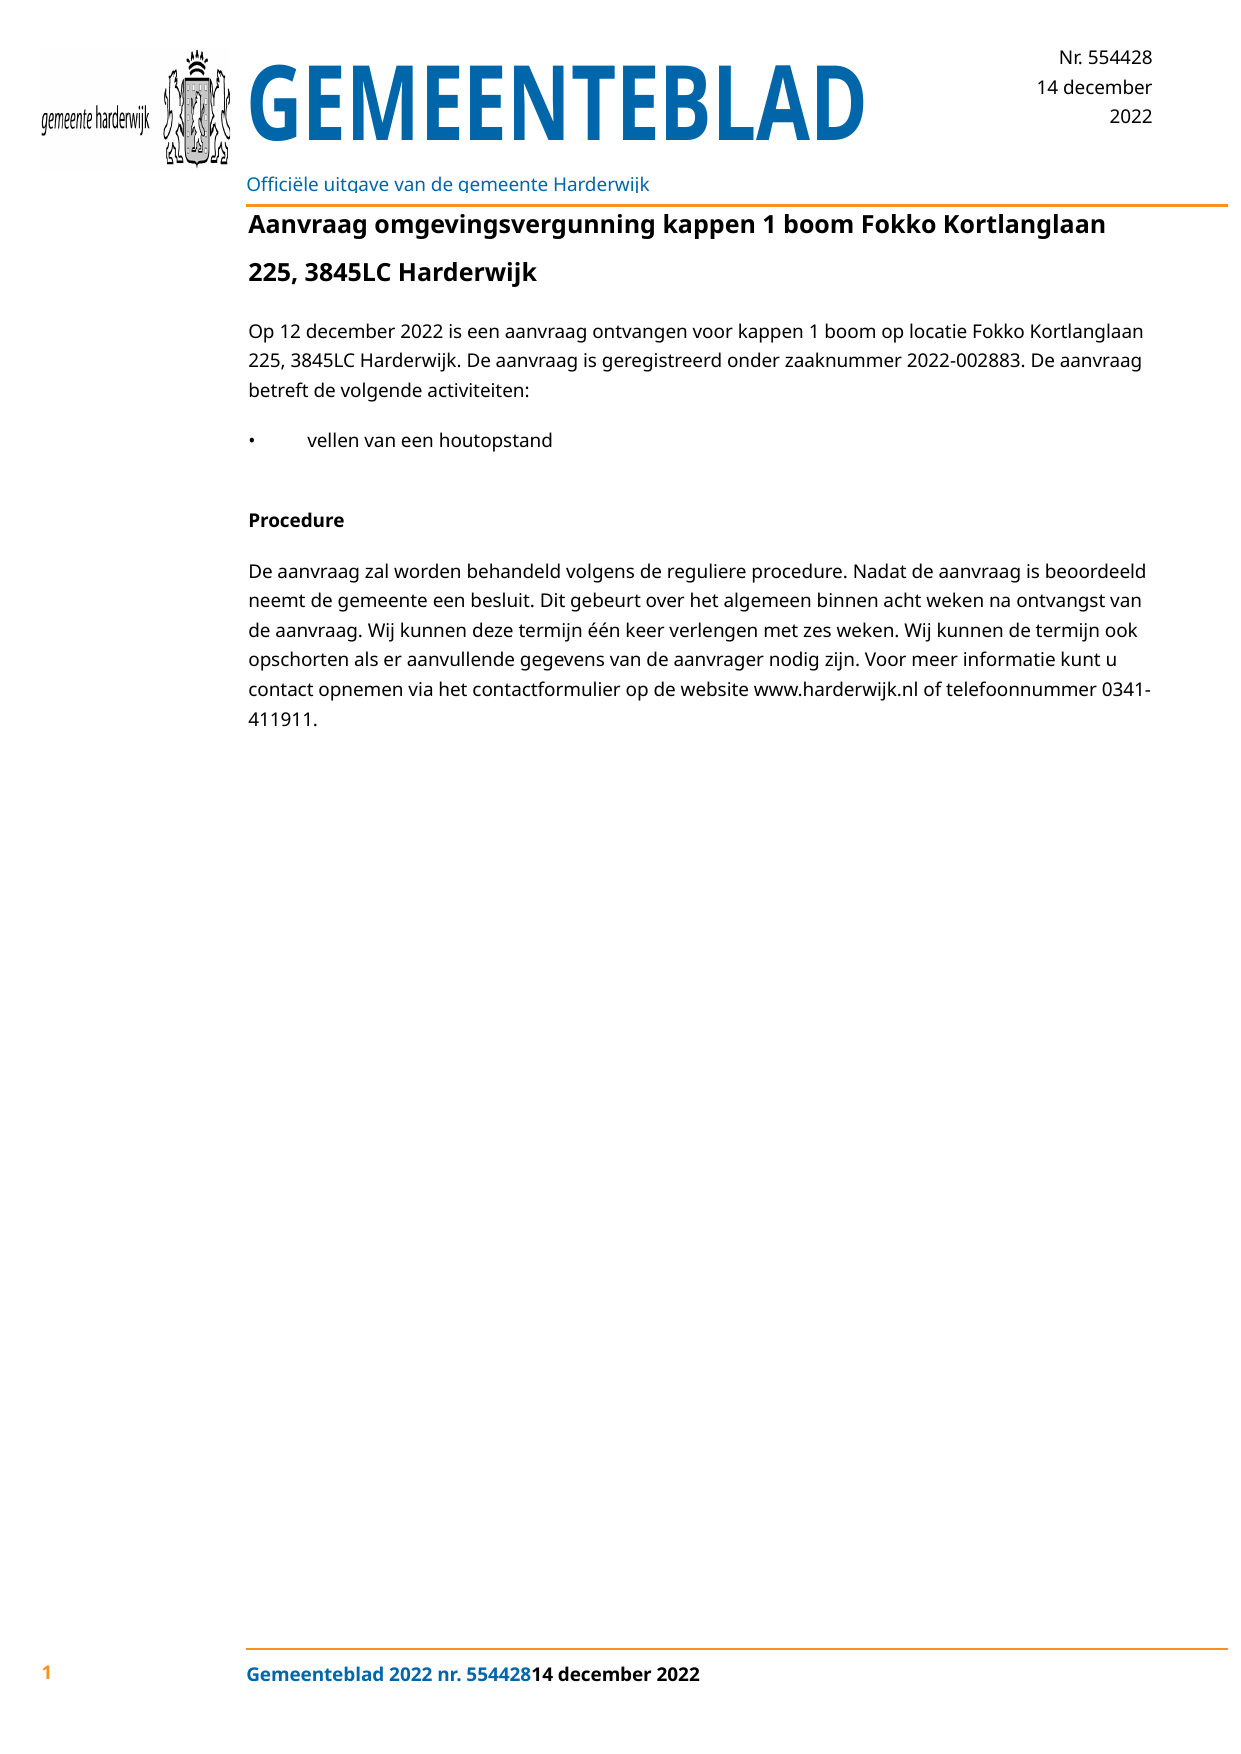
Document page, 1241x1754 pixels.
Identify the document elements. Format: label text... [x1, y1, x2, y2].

text Aanvraag omgevingsvergunning kappen 1 boom Fokko Kortlanglaan 225, 3845LC Harderwijk [248, 207, 1152, 288]
text De aanvraag zal worden behandeld volgens de reguliere procedure. Nadat de aanvraag is beoordeeld neemt de gemeente een besluit. Dit gebeurt over het algemeen binnen acht weken na ontvangst van de aanvraag. Wij kunnen deze termijn één keer verlengen met zes weken. Wij kunnen de termijn ook opschorten als er aanvullende gegevens van de aanvrager nodig zijn. Voor meer informatie kunt u contact opnemen via het contactformulier op de website www.harderwijk.nl of telefoonnummer 0341-411911. [248, 558, 1152, 732]
list vellen van een houtopstand [248, 427, 1152, 453]
picture [41, 47, 231, 172]
text Op 12 december 2022 is een aanvraag ontvangen voor kappen 1 boom op locatie Fokko Kortlanglaan 225, 3845LC Harderwijk. De aanvraag is geregistreerd onder zaaknummer 2022-002883. De aanvraag betreft de volgende activiteiten: [248, 318, 1152, 403]
text Procedure [248, 507, 1152, 533]
